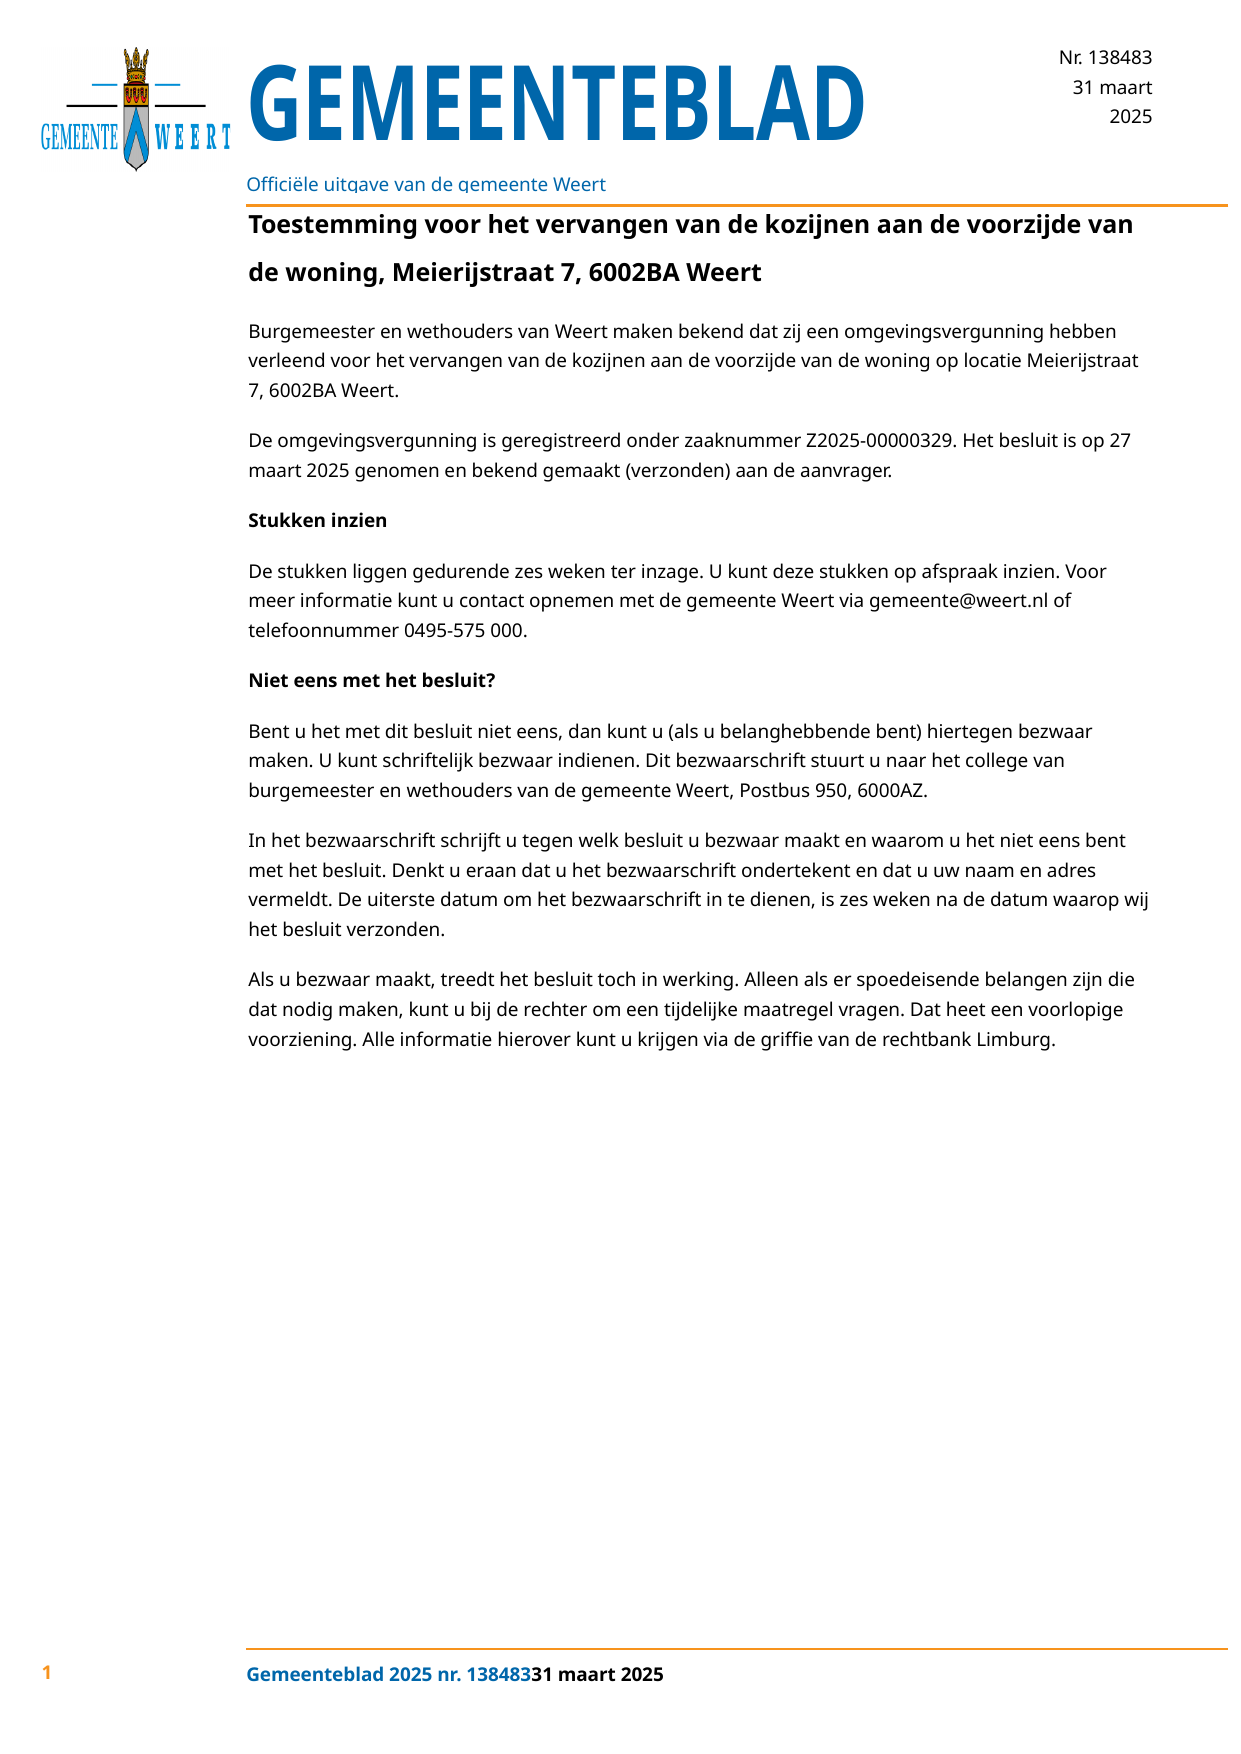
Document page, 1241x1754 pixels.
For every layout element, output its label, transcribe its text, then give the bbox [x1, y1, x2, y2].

text Bent u het met dit besluit niet eens, dan kunt u (als u belanghebbende bent) hiertegen bezwaar maken. U kunt schriftelijk bezwaar indienen. Dit bezwaarschrift stuurt u naar het college van burgemeester en wethouders van de gemeente Weert, Postbus 950, 6000AZ. [248, 718, 1152, 803]
picture [41, 47, 231, 172]
text In het bezwaarschrift schrijft u tegen welk besluit u bezwaar maakt en waarom u het niet eens bent met het besluit. Denkt u eraan dat u het bezwaarschrift ondertekent en dat u uw naam en adres vermeldt. De uiterste datum om het bezwaarschrift in te dienen, is zes weken na de datum waarop wij het besluit verzonden. [248, 827, 1152, 942]
text De stukken liggen gedurende zes weken ter inzage. U kunt deze stukken op afspraak inzien. Voor meer informatie kunt u contact opnemen met de gemeente Weert via gemeente@weert.nl of telefoonnummer 0495-575 000. [248, 558, 1152, 643]
text Toestemming voor het vervangen van de kozijnen aan de voorzijde van de woning, Meierijstraat 7, 6002BA Weert [248, 207, 1152, 288]
text Niet eens met het besluit? [248, 667, 1152, 693]
text Stukken inzien [248, 507, 1152, 533]
text De omgevingsvergunning is geregistreerd onder zaaknummer Z2025-00000329. Het besluit is op 27 maart 2025 genomen en bekend gemaakt (verzonden) aan de aanvrager. [248, 427, 1152, 483]
text Burgemeester en wethouders van Weert maken bekend dat zij een omgevingsvergunning hebben verleend voor het vervangen van de kozijnen aan de voorzijde van de woning op locatie Meierijstraat 7, 6002BA Weert. [248, 318, 1152, 403]
text Als u bezwaar maakt, treedt het besluit toch in werking. Alleen als er spoedeisende belangen zijn die dat nodig maken, kunt u bij de rechter om een tijdelijke maatregel vragen. Dat heet een voorlopige voorziening. Alle informatie hierover kunt u krijgen via de griffie van de rechtbank Limburg. [248, 967, 1152, 1052]
